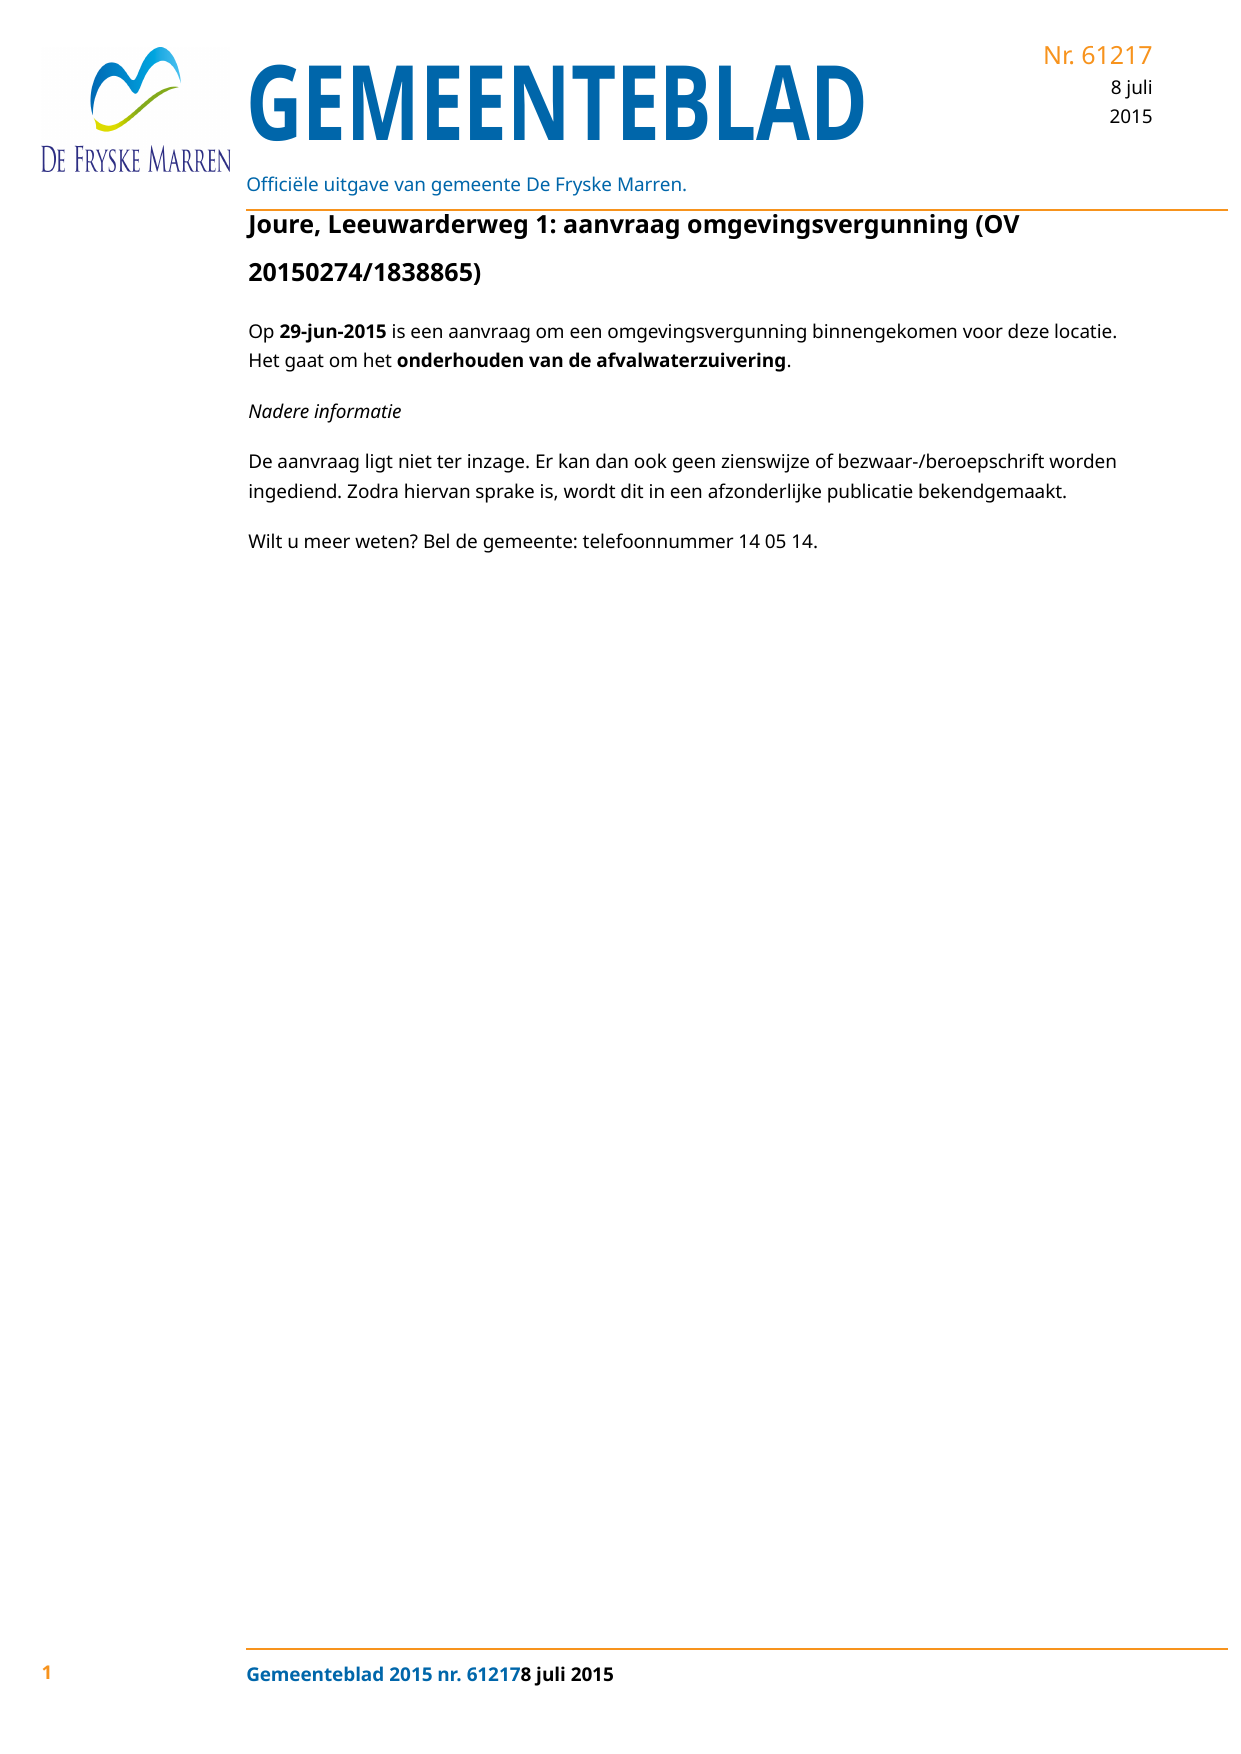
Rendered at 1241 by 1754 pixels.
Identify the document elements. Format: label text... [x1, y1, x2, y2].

text Op 29-jun-2015 is een aanvraag om een omgevingsvergunning binnengekomen voor deze locatie. Het gaat om het onderhouden van de afvalwaterzuivering. [248, 318, 1152, 373]
text De aanvraag ligt niet ter inzage. Er kan dan ook geen zienswijze of bezwaar-/beroepschrift worden ingediend. Zodra hiervan sprake is, wordt dit in een afzonderlijke publicatie bekendgemaakt. [248, 448, 1152, 504]
text Nadere informatie [248, 398, 1152, 424]
text Joure, Leeuwarderweg 1: aanvraag omgevingsvergunning (OV 20150274/1838865) [248, 211, 1152, 288]
picture [41, 47, 231, 172]
text Wilt u meer weten? Bel de gemeente: telefoonnummer 14 05 14. [248, 528, 1152, 554]
